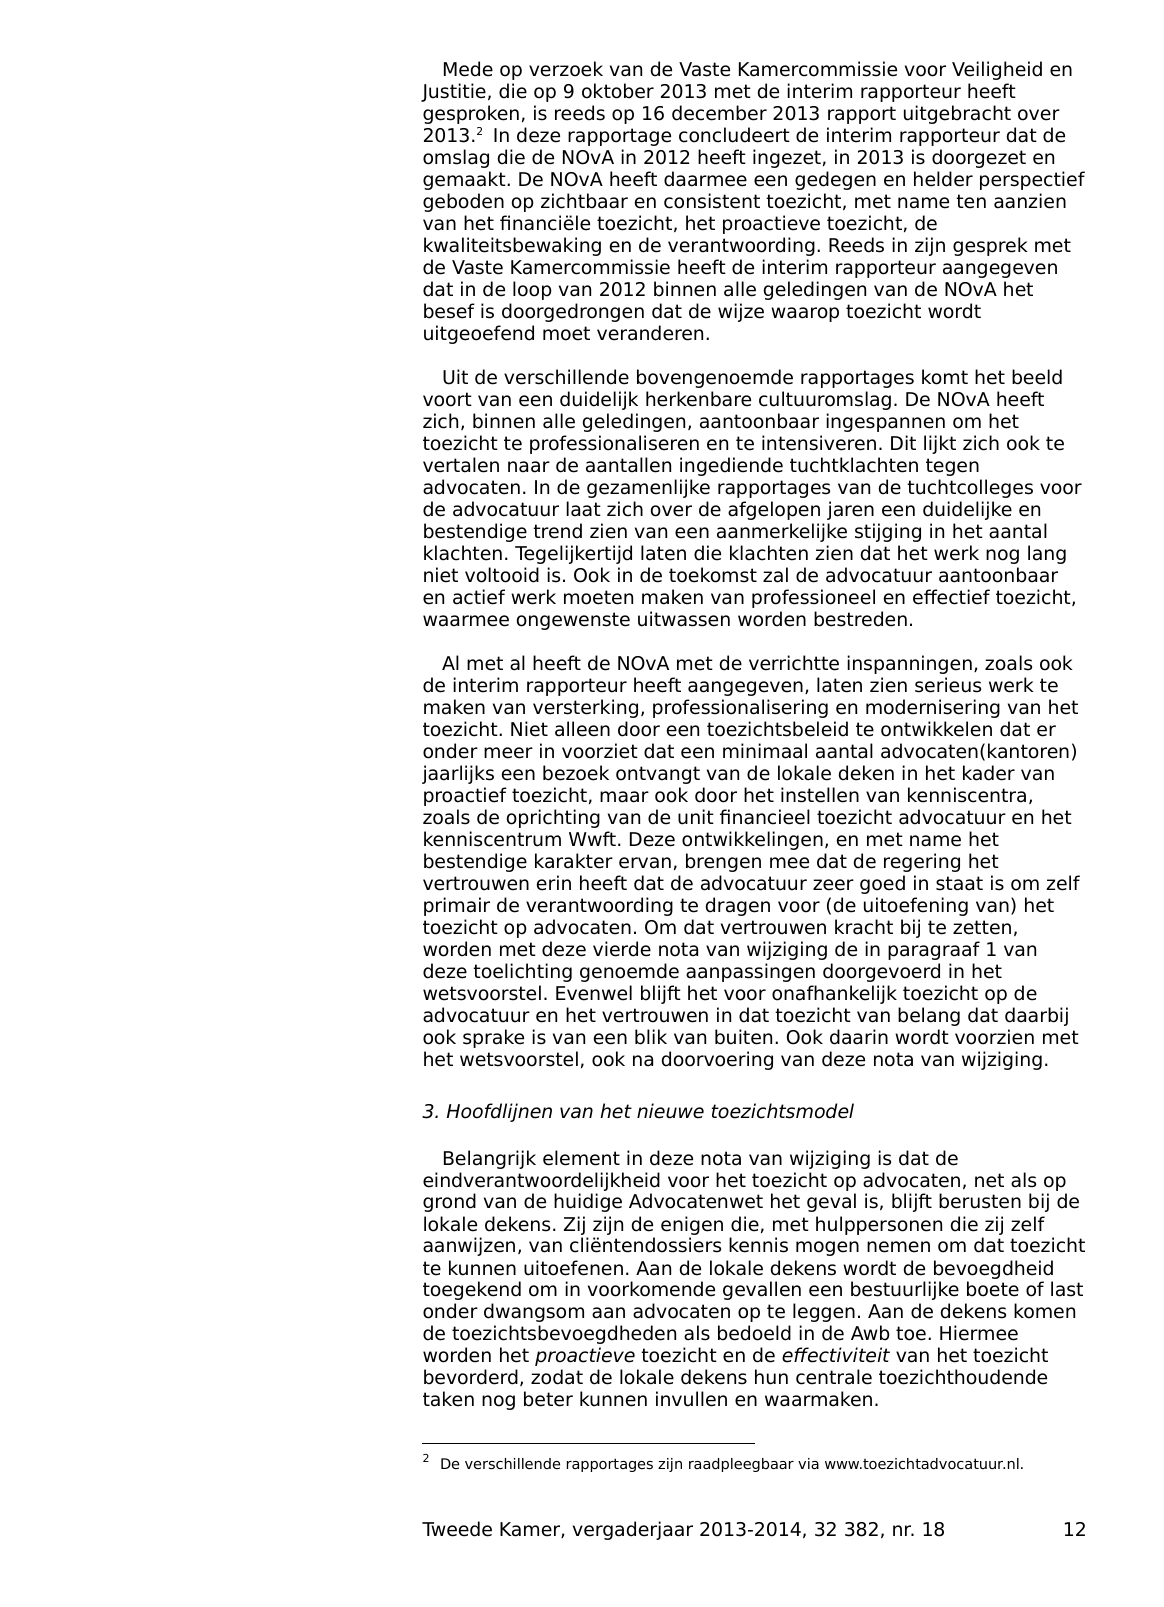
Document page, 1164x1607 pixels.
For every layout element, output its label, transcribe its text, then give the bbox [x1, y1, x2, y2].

text De verschillende rapportages zijn raadpleegbaar via www.toezichtadvocatuur.nl. [422, 1452, 1087, 1474]
text Uit de verschillende bovengenoemde rapportages komt het beeld voort van een duidelijk herkenbare cultuuromslag. De NOvA heeft zich, binnen alle geledingen, aantoonbaar ingespannen om het toezicht te professionaliseren en te intensiveren. Dit lijkt zich ook te vertalen naar de aantallen ingediende tuchtklachten tegen advocaten. In de gezamenlijke rapportages van de tuchtcolleges voor de advocatuur laat zich over de afgelopen jaren een duidelijke en bestendige trend zien van een aanmerkelijke stijging in het aantal klachten. Tegelijkertijd laten die klachten zien dat het werk nog lang niet voltooid is. Ook in de toekomst zal de advocatuur aantoonbaar en actief werk moeten maken van professioneel en effectief toezicht, waarmee ongewenste uitwassen worden bestreden. [422, 367, 1087, 631]
subtitle 3. Hoofdlijnen van het nieuwe toezichtsmodel [422, 1101, 1087, 1122]
text Belangrijk element in deze nota van wijziging is dat de eindverantwoordelijkheid voor het toezicht op advocaten, net als op grond van de huidige Advocatenwet het geval is, blijft berusten bij de lokale dekens. Zij zijn de enigen die, met hulppersonen die zij zelf aanwijzen, van cliëntendossiers kennis mogen nemen om dat toezicht te kunnen uitoefenen. Aan de lokale dekens wordt de bevoegdheid toegekend om in voorkomende gevallen een bestuurlijke boete of last onder dwangsom aan advocaten op te leggen. Aan de dekens komen de toezichtsbevoegdheden als bedoeld in de Awb toe. Hiermee worden het proactieve toezicht en de effectiviteit van het toezicht bevorderd, zodat de lokale dekens hun centrale toezichthoudende taken nog beter kunnen invullen en waarmaken. [422, 1147, 1087, 1411]
text Mede op verzoek van de Vaste Kamercommissie voor Veiligheid en Justitie, die op 9 oktober 2013 met de interim rapporteur heeft gesproken, is reeds op 16 december 2013 rapport uitgebracht over 2013. In deze rapportage concludeert de interim rapporteur dat de omslag die de NOvA in 2012 heeft ingezet, in 2013 is doorgezet en gemaakt. De NOvA heeft daarmee een gedegen en helder perspectief geboden op zichtbaar en consistent toezicht, met name ten aanzien van het financiële toezicht, het proactieve toezicht, de kwaliteitsbewaking en de verantwoording. Reeds in zijn gesprek met de Vaste Kamercommissie heeft de interim rapporteur aangegeven dat in de loop van 2012 binnen alle geledingen van de NOvA het besef is doorgedrongen dat de wijze waarop toezicht wordt uitgeoefend moet veranderen. [422, 59, 1087, 345]
text Al met al heeft de NOvA met de verrichtte inspanningen, zoals ook de interim rapporteur heeft aangegeven, laten zien serieus werk te maken van versterking, professionalisering en modernisering van het toezicht. Niet alleen door een toezichtsbeleid te ontwikkelen dat er onder meer in voorziet dat een minimaal aantal advocaten(kantoren) jaarlijks een bezoek ontvangt van de lokale deken in het kader van proactief toezicht, maar ook door het instellen van kenniscentra, zoals de oprichting van de unit financieel toezicht advocatuur en het kenniscentrum Wwft. Deze ontwikkelingen, en met name het bestendige karakter ervan, brengen mee dat de regering het vertrouwen erin heeft dat de advocatuur zeer goed in staat is om zelf primair de verantwoording te dragen voor (de uitoefening van) het toezicht op advocaten. Om dat vertrouwen kracht bij te zetten, worden met deze vierde nota van wijziging de in paragraaf 1 van deze toelichting genoemde aanpassingen doorgevoerd in het wetsvoorstel. Evenwel blijft het voor onafhankelijk toezicht op de advocatuur en het vertrouwen in dat toezicht van belang dat daarbij ook sprake is van een blik van buiten. Ook daarin wordt voorzien met het wetsvoorstel, ook na doorvoering van deze nota van wijziging. [422, 653, 1087, 1071]
